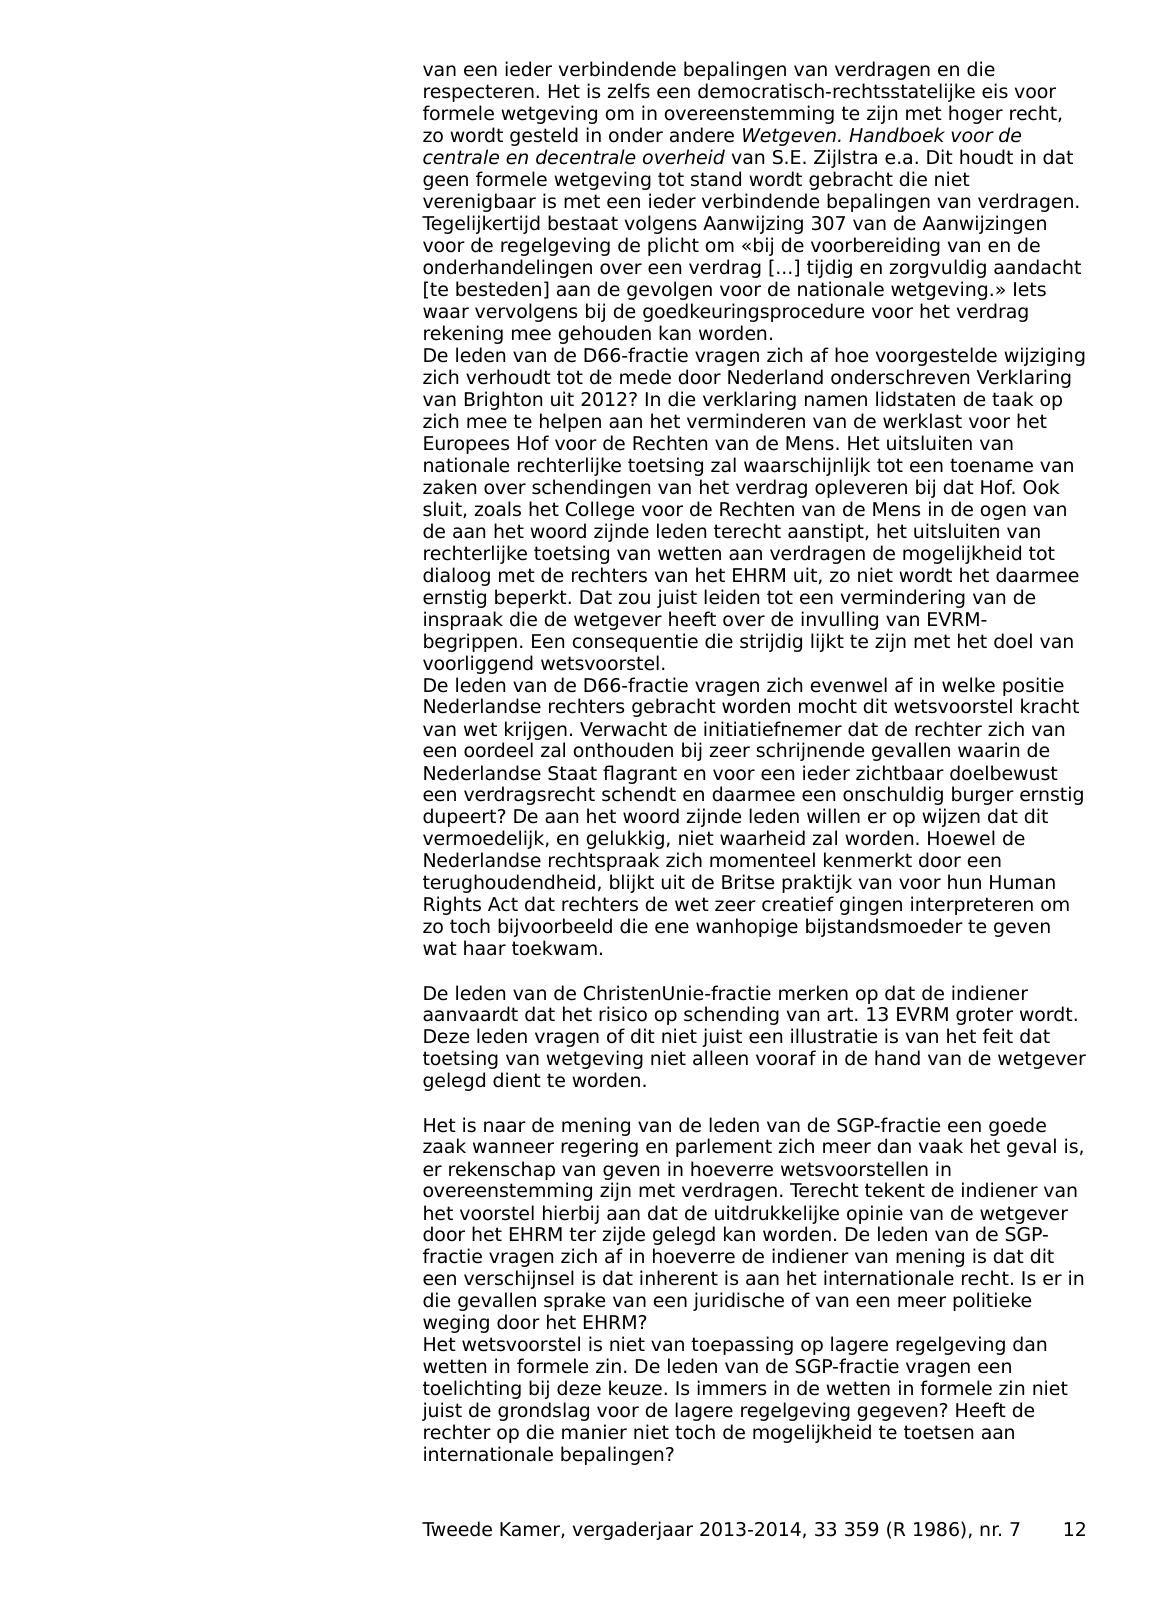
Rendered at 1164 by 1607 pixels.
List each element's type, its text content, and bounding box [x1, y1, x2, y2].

text De leden van de ChristenUnie-fractie merken op dat de indiener aanvaardt dat het risico op schending van art. 13 EVRM groter wordt. Deze leden vragen of dit niet juist een illustratie is van het feit dat toetsing van wetgeving niet alleen vooraf in de hand van de wetgever gelegd dient te worden. [422, 982, 1087, 1092]
text Het wetsvoorstel is niet van toepassing op lagere regelgeving dan wetten in formele zin. De leden van de SGP-fractie vragen een toelichting bij deze keuze. Is immers in de wetten in formele zin niet juist de grondslag voor de lagere regelgeving gegeven? Heeft de rechter op die manier niet toch de mogelijkheid te toetsen aan internationale bepalingen? [422, 1334, 1087, 1466]
text De leden van de D66-fractie vragen zich evenwel af in welke positie Nederlandse rechters gebracht worden mocht dit wetsvoorstel kracht van wet krijgen. Verwacht de initiatiefnemer dat de rechter zich van een oordeel zal onthouden bij zeer schrijnende gevallen waarin de Nederlandse Staat flagrant en voor een ieder zichtbaar doelbewust een verdragsrecht schendt en daarmee een onschuldig burger ernstig dupeert? De aan het woord zijnde leden willen er op wijzen dat dit vermoedelijk, en gelukkig, niet waarheid zal worden. Hoewel de Nederlandse rechtspraak zich momenteel kenmerkt door een terughoudendheid, blijkt uit de Britse praktijk van voor hun Human Rights Act dat rechters de wet zeer creatief gingen interpreteren om zo toch bijvoorbeeld die ene wanhopige bijstandsmoeder te geven wat haar toekwam. [422, 674, 1087, 960]
text Het is naar de mening van de leden van de SGP-fractie een goede zaak wanneer regering en parlement zich meer dan vaak het geval is, er rekenschap van geven in hoeverre wetsvoorstellen in overeenstemming zijn met verdragen. Terecht tekent de indiener van het voorstel hierbij aan dat de uitdrukkelijke opinie van de wetgever door het EHRM ter zijde gelegd kan worden. De leden van de SGP-fractie vragen zich af in hoeverre de indiener van mening is dat dit een verschijnsel is dat inherent is aan het internationale recht. Is er in die gevallen sprake van een juridische of van een meer politieke weging door het EHRM? [422, 1114, 1087, 1334]
text van een ieder verbindende bepalingen van verdragen en die respecteren. Het is zelfs een democratisch-rechtsstatelijke eis voor formele wetgeving om in overeenstemming te zijn met hoger recht, zo wordt gesteld in onder andere Wetgeven. Handboek voor de centrale en decentrale overheid van S.E. Zijlstra e.a. Dit houdt in dat geen formele wetgeving tot stand wordt gebracht die niet verenigbaar is met een ieder verbindende bepalingen van verdragen. Tegelijkertijd bestaat volgens Aanwijzing 307 van de Aanwijzingen voor de regelgeving de plicht om «bij de voorbereiding van en de onderhandelingen over een verdrag [...] tijdig en zorgvuldig aandacht [te besteden] aan de gevolgen voor de nationale wetgeving.» Iets waar vervolgens bij de goedkeuringsprocedure voor het verdrag rekening mee gehouden kan worden. [422, 59, 1087, 345]
text De leden van de D66-fractie vragen zich af hoe voorgestelde wijziging zich verhoudt tot de mede door Nederland onderschreven Verklaring van Brighton uit 2012? In die verklaring namen lidstaten de taak op zich mee te helpen aan het verminderen van de werklast voor het Europees Hof voor de Rechten van de Mens. Het uitsluiten van nationale rechterlijke toetsing zal waarschijnlijk tot een toename van zaken over schendingen van het verdrag opleveren bij dat Hof. Ook sluit, zoals het College voor de Rechten van de Mens in de ogen van de aan het woord zijnde leden terecht aanstipt, het uitsluiten van rechterlijke toetsing van wetten aan verdragen de mogelijkheid tot dialoog met de rechters van het EHRM uit, zo niet wordt het daarmee ernstig beperkt. Dat zou juist leiden tot een vermindering van de inspraak die de wetgever heeft over de invulling van EVRM-begrippen. Een consequentie die strijdig lijkt te zijn met het doel van voorliggend wetsvoorstel. [422, 345, 1087, 674]
